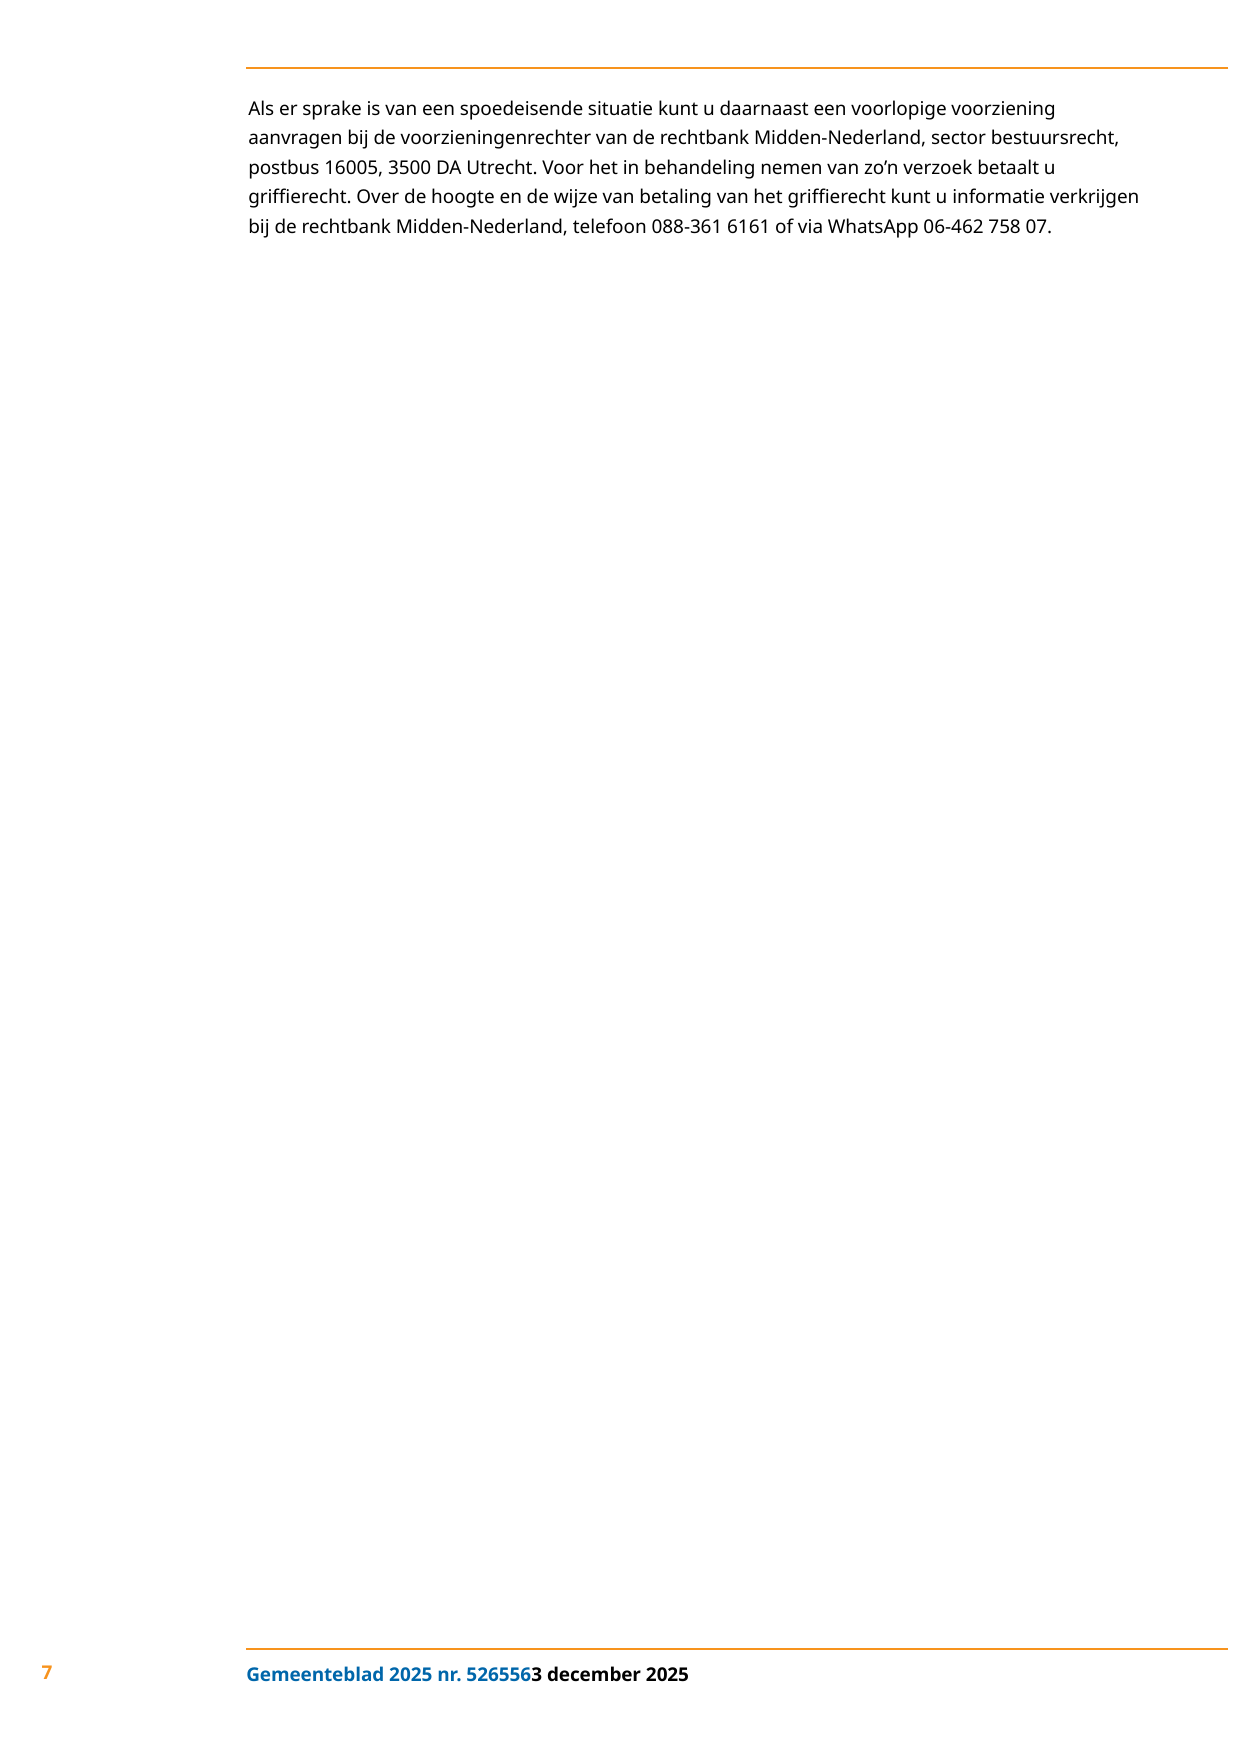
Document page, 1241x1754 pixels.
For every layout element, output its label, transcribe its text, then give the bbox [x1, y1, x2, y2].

text Als er sprake is van een spoedeisende situatie kunt u daarnaast een voorlopige voorziening aanvragen bij de voorzieningenrechter van de rechtbank Midden-Nederland, sector bestuursrecht, postbus 16005, 3500 DA Utrecht. Voor het in behandeling nemen van zo’n verzoek betaalt u griffierecht. Over de hoogte en de wijze van betaling van het griffierecht kunt u informatie verkrijgen bij de rechtbank Midden-Nederland, telefoon 088-361 6161 of via WhatsApp 06-462 758 07. [248, 95, 1152, 239]
picture [41, 47, 231, 172]
